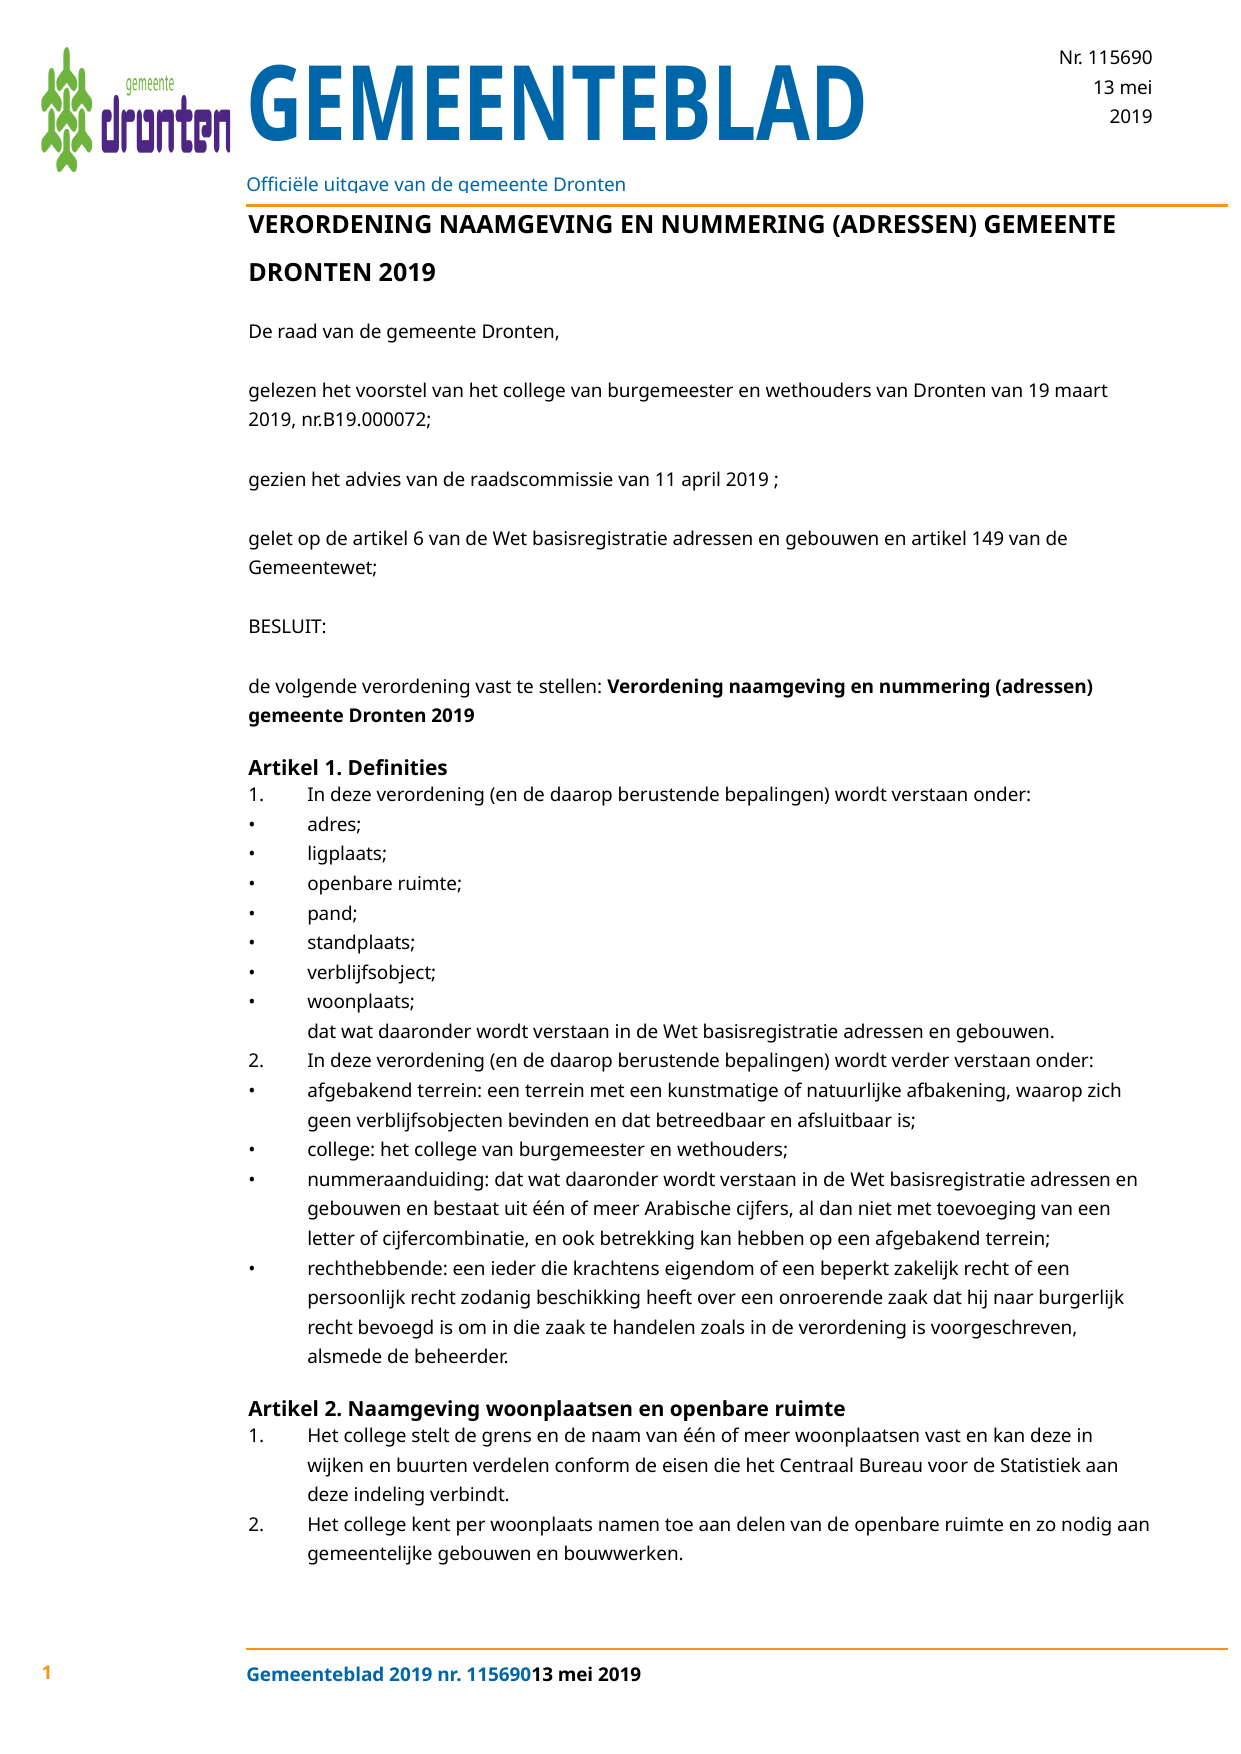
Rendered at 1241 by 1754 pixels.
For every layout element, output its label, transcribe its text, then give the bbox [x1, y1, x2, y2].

text VERORDENING NAAMGEVING EN NUMMERING (ADRESSEN) GEMEENTE DRONTEN 2019 [248, 207, 1152, 288]
list openbare ruimte; [248, 870, 1152, 896]
list nummeraanduiding: dat wat daaronder wordt verstaan in de Wet basisregistratie adressen en gebouwen en bestaat uit één of meer Arabische cijfers, al dan niet met toevoeging van een letter of cijfercombinatie, en ook betrekking kan hebben op een afgebakend terrein; [248, 1166, 1152, 1251]
list rechthebbende: een ieder die krachtens eigendom of een beperkt zakelijk recht of een persoonlijk recht zodanig beschikking heeft over een onroerende zaak dat hij naar burgerlijk recht bevoegd is om in die zaak te handelen zoals in de verordening is voorgeschreven, alsmede de beheerder. [248, 1255, 1152, 1369]
text Artikel 2. Naamgeving woonplaatsen en openbare ruimte [248, 1394, 1152, 1422]
list college: het college van burgemeester en wethouders; [248, 1136, 1152, 1162]
text de volgende verordening vast te stellen: Verordening naamgeving en nummering (adressen) gemeente Dronten 2019 [248, 673, 1152, 728]
list woonplaats; [248, 988, 1152, 1014]
list In deze verordening (en de daarop berustende bepalingen) wordt verder verstaan onder: [248, 1048, 1152, 1073]
list Het college stelt de grens en de naam van één of meer woonplaatsen vast en kan deze in wijken en buurten verdelen conform de eisen die het Centraal Bureau voor de Statistiek aan deze indeling verbindt. [248, 1422, 1152, 1507]
text gezien het advies van de raadscommissie van 11 april 2019 ; [248, 466, 1152, 492]
list afgebakend terrein: een terrein met een kunstmatige of natuurlijke afbakening, waarop zich geen verblijfsobjecten bevinden en dat betreedbaar en afsluitbaar is; [248, 1077, 1152, 1132]
text De raad van de gemeente Dronten, [248, 318, 1152, 344]
list dat wat daaronder wordt verstaan in de Wet basisregistratie adressen en gebouwen. [248, 1018, 1152, 1044]
list pand; [248, 900, 1152, 925]
picture [41, 47, 231, 172]
text gelezen het voorstel van het college van burgemeester en wethouders van Dronten van 19 maart 2019, nr.B19.000072; [248, 377, 1152, 432]
list Het college kent per woonplaats namen toe aan delen van de openbare ruimte en zo nodig aan gemeentelijke gebouwen en bouwwerken. [248, 1511, 1152, 1566]
text BESLUIT: [248, 614, 1152, 639]
text Artikel 1. Definities [248, 753, 1152, 781]
list standplaats; [248, 929, 1152, 955]
list adres; [248, 811, 1152, 837]
list In deze verordening (en de daarop berustende bepalingen) wordt verstaan onder: [248, 781, 1152, 807]
list ligplaats; [248, 841, 1152, 866]
list verblijfsobject; [248, 959, 1152, 984]
text gelet op de artikel 6 van de Wet basisregistratie adressen en gebouwen en artikel 149 van de Gemeentewet; [248, 525, 1152, 580]
